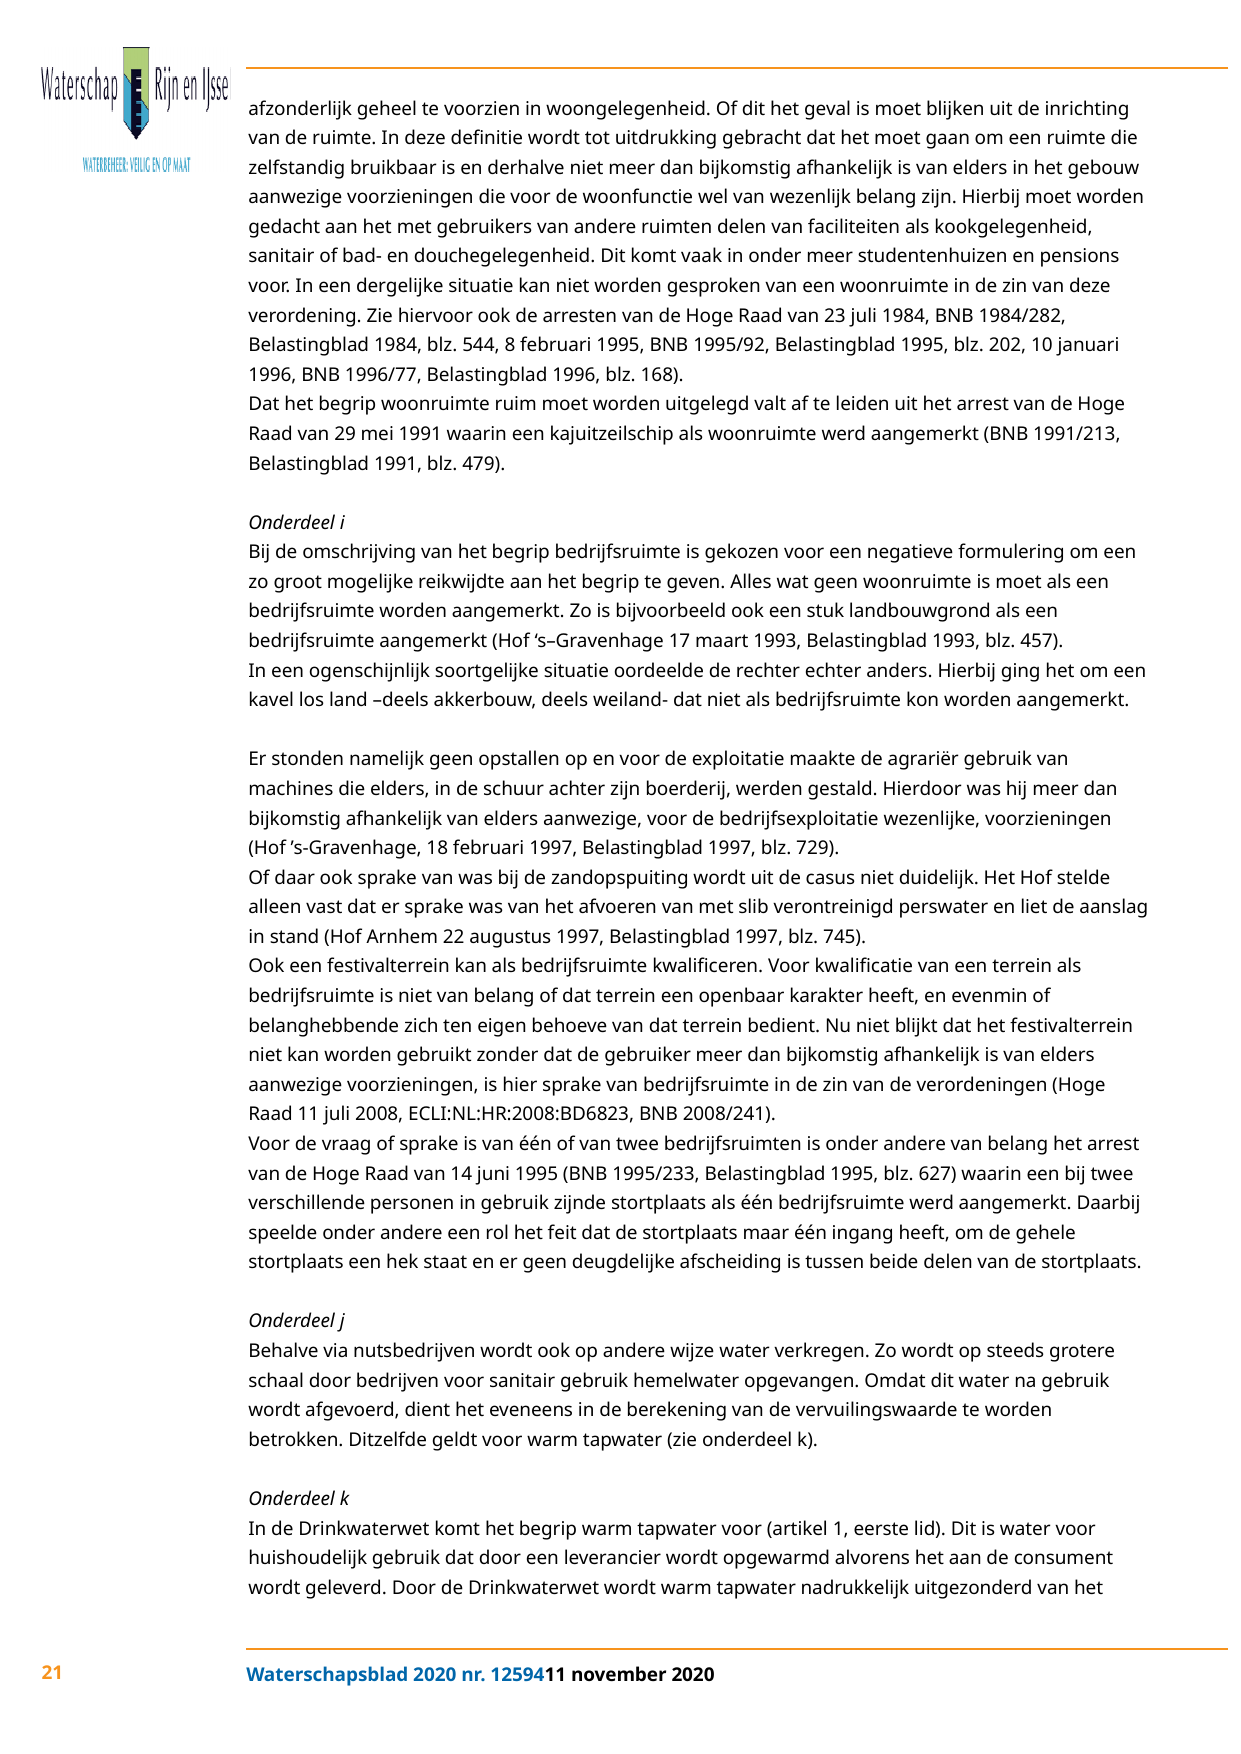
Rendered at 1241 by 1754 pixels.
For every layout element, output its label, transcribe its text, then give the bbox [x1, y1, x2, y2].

text Onderdeel k [248, 1485, 1152, 1511]
text Bij de omschrijving van het begrip bedrijfsruimte is gekozen voor een negatieve formulering om een zo groot mogelijke reikwijdte aan het begrip te geven. Alles wat geen woonruimte is moet als een bedrijfsruimte worden aangemerkt. Zo is bijvoorbeeld ook een stuk landbouwgrond als een bedrijfsruimte aangemerkt (Hof ‘s–Gravenhage 17 maart 1993, Belastingblad 1993, blz. 457). [248, 538, 1152, 653]
picture [41, 47, 231, 172]
text In de Drinkwaterwet komt het begrip warm tapwater voor (artikel 1, eerste lid). Dit is water voor huishoudelijk gebruik dat door een leverancier wordt opgewarmd alvorens het aan de consument wordt geleverd. Door de Drinkwaterwet wordt warm tapwater nadrukkelijk uitgezonderd van het [248, 1515, 1152, 1600]
text Behalve via nutsbedrijven wordt ook op andere wijze water verkregen. Zo wordt op steeds grotere schaal door bedrijven voor sanitair gebruik hemelwater opgevangen. Omdat dit water na gebruik wordt afgevoerd, dient het eveneens in de berekening van de vervuilingswaarde te worden betrokken. Ditzelfde geldt voor warm tapwater (zie onderdeel k). [248, 1337, 1152, 1452]
text Dat het begrip woonruimte ruim moet worden uitgelegd valt af te leiden uit het arrest van de Hoge Raad van 29 mei 1991 waarin een kajuitzeilschip als woonruimte werd aangemerkt (BNB 1991/213, Belastingblad 1991, blz. 479). [248, 391, 1152, 476]
text Of daar ook sprake van was bij de zandopspuiting wordt uit de casus niet duidelijk. Het Hof stelde alleen vast dat er sprake was van het afvoeren van met slib verontreinigd perswater en liet de aanslag in stand (Hof Arnhem 22 augustus 1997, Belastingblad 1997, blz. 745). [248, 864, 1152, 949]
text Ook een festivalterrein kan als bedrijfsruimte kwalificeren. Voor kwalificatie van een terrein als bedrijfsruimte is niet van belang of dat terrein een openbaar karakter heeft, en evenmin of belanghebbende zich ten eigen behoeve van dat terrein bedient. Nu niet blijkt dat het festivalterrein niet kan worden gebruikt zonder dat de gebruiker meer dan bijkomstig afhankelijk is van elders aanwezige voorzieningen, is hier sprake van bedrijfsruimte in de zin van de verordeningen (Hoge Raad 11 juli 2008, ECLI:NL:HR:2008:BD6823, BNB 2008/241). [248, 953, 1152, 1126]
text In een ogenschijnlijk soortgelijke situatie oordeelde de rechter echter anders. Hierbij ging het om een kavel los land –deels akkerbouw, deels weiland- dat niet als bedrijfsruimte kon worden aangemerkt. [248, 657, 1152, 712]
text Onderdeel i [248, 509, 1152, 535]
text Er stonden namelijk geen opstallen op en voor de exploitatie maakte de agrariër gebruik van machines die elders, in de schuur achter zijn boerderij, werden gestald. Hierdoor was hij meer dan bijkomstig afhankelijk van elders aanwezige, voor de bedrijfsexploitatie wezenlijke, voorzieningen (Hof ’s-Gravenhage, 18 februari 1997, Belastingblad 1997, blz. 729). [248, 746, 1152, 860]
text Onderdeel j [248, 1308, 1152, 1333]
text Voor de vraag of sprake is van één of van twee bedrijfsruimten is onder andere van belang het arrest van de Hoge Raad van 14 juni 1995 (BNB 1995/233, Belastingblad 1995, blz. 627) waarin een bij twee verschillende personen in gebruik zijnde stortplaats als één bedrijfsruimte werd aangemerkt. Daarbij speelde onder andere een rol het feit dat de stortplaats maar één ingang heeft, om de gehele stortplaats een hek staat en er geen deugdelijke afscheiding is tussen beide delen van de stortplaats. [248, 1130, 1152, 1274]
text afzonderlijk geheel te voorzien in woongelegenheid. Of dit het geval is moet blijken uit de inrichting van de ruimte. In deze definitie wordt tot uitdrukking gebracht dat het moet gaan om een ruimte die zelfstandig bruikbaar is en derhalve niet meer dan bijkomstig afhankelijk is van elders in het gebouw aanwezige voorzieningen die voor de woonfunctie wel van wezenlijk belang zijn. Hierbij moet worden gedacht aan het met gebruikers van andere ruimten delen van faciliteiten als kookgelegenheid, sanitair of bad- en douchegelegenheid. Dit komt vaak in onder meer studentenhuizen en pensions voor. In een dergelijke situatie kan niet worden gesproken van een woonruimte in de zin van deze verordening. Zie hiervoor ook de arresten van de Hoge Raad van 23 juli 1984, BNB 1984/282, Belastingblad 1984, blz. 544, 8 februari 1995, BNB 1995/92, Belastingblad 1995, blz. 202, 10 januari 1996, BNB 1996/77, Belastingblad 1996, blz. 168). [248, 95, 1152, 387]
